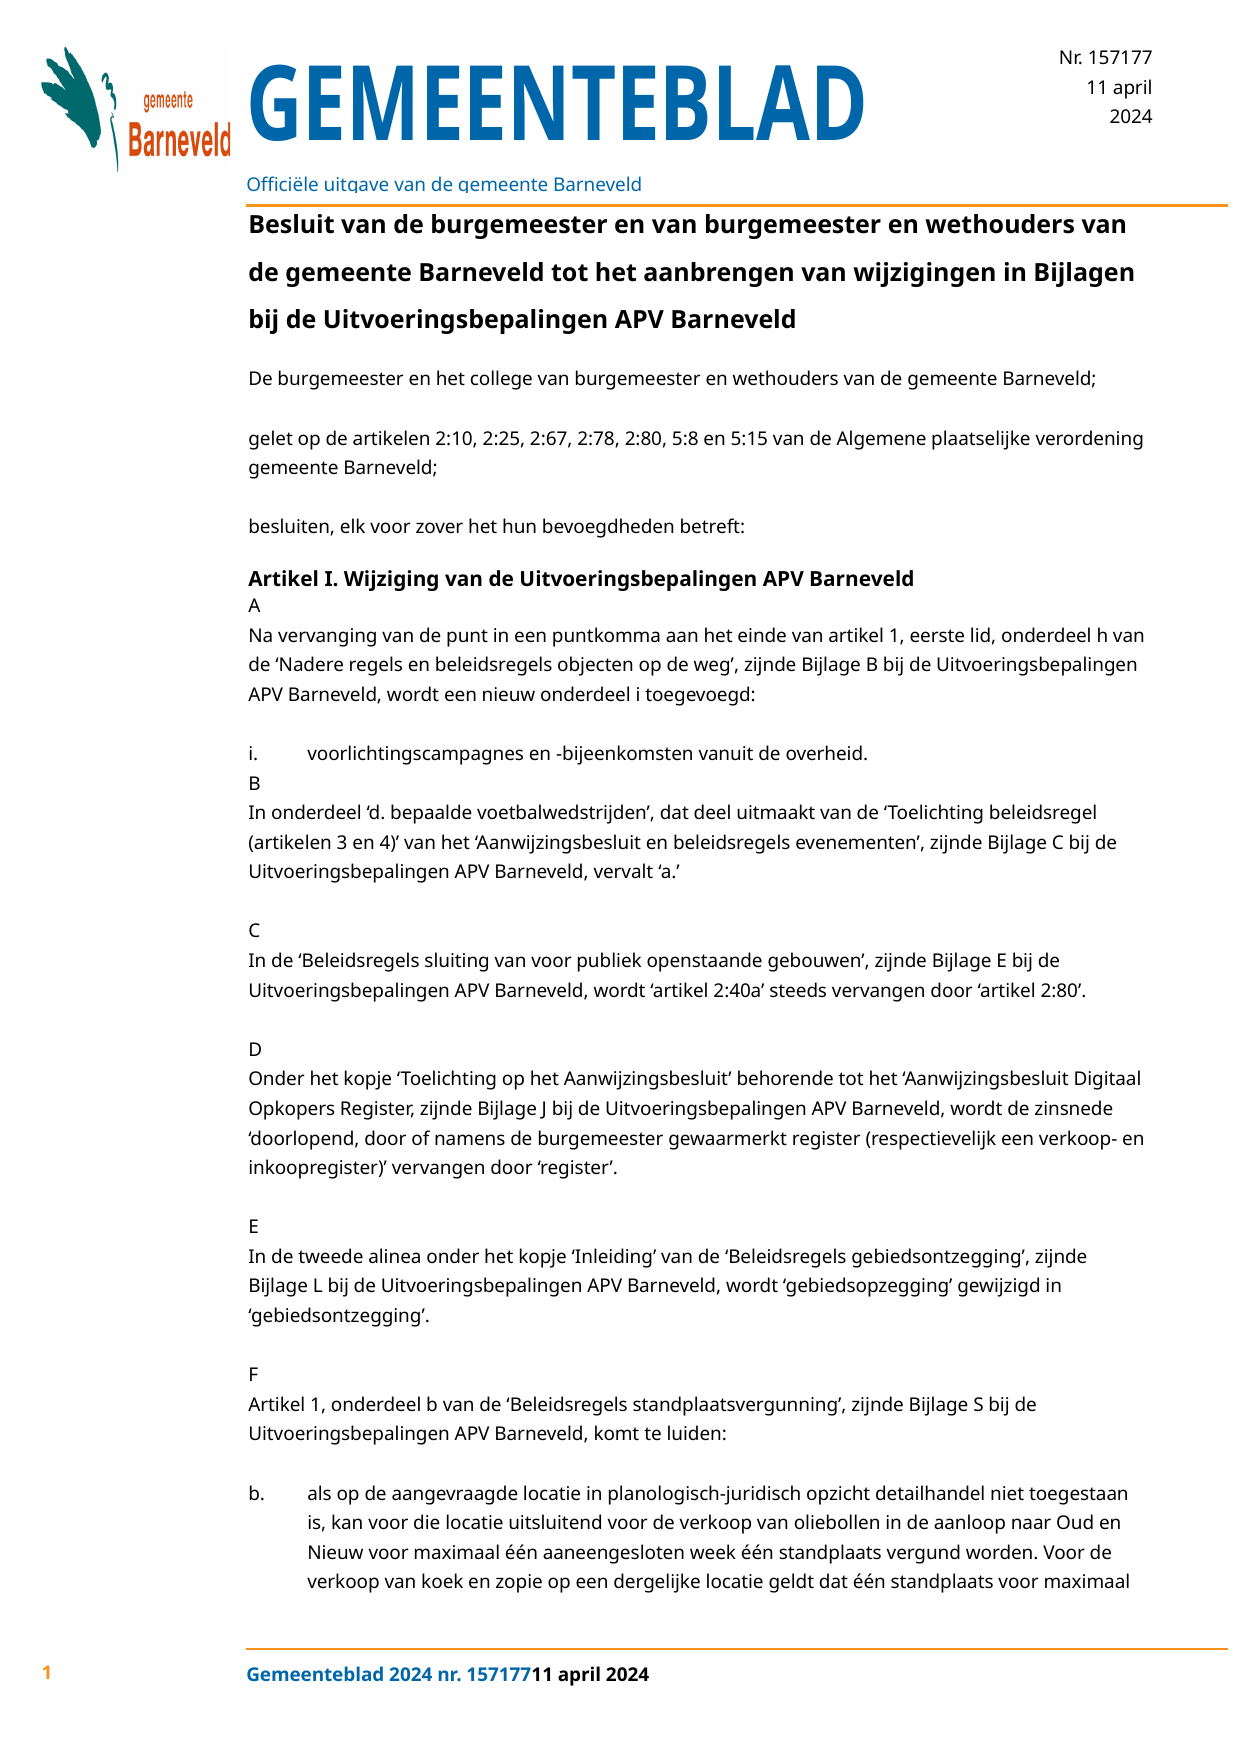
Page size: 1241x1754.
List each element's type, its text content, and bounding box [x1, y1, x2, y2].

text gelet op de artikelen 2:10, 2:25, 2:67, 2:78, 2:80, 5:8 en 5:15 van de Algemene plaatselijke verordening gemeente Barneveld; [248, 425, 1152, 480]
text In onderdeel ‘d. bepaalde voetbalwedstrijden’, dat deel uitmaakt van de ‘Toelichting beleidsregel (artikelen 3 en 4)’ van het ‘Aanwijzingsbesluit en beleidsregels evenementen’, zijnde Bijlage C bij de Uitvoeringsbepalingen APV Barneveld, vervalt ‘a.’ [248, 799, 1152, 884]
text Onder het kopje ‘Toelichting op het Aanwijzingsbesluit’ behorende tot het ‘Aanwijzingsbesluit Digitaal Opkopers Register, zijnde Bijlage J bij de Uitvoeringsbepalingen APV Barneveld, wordt de zinsnede ‘doorlopend, door of namens de burgemeester gewaarmerkt register (respectievelijk een verkoop- en inkoopregister)’ vervangen door ‘register’. [248, 1066, 1152, 1180]
picture [41, 47, 231, 172]
text De burgemeester en het college van burgemeester en wethouders van de gemeente Barneveld; [248, 366, 1152, 391]
text Artikel I. Wijziging van de Uitvoeringsbepalingen APV Barneveld [248, 564, 1152, 592]
text D [248, 1036, 1152, 1062]
text F [248, 1361, 1152, 1387]
text In de ‘Beleidsregels sluiting van voor publiek openstaande gebouwen’, zijnde Bijlage E bij de Uitvoeringsbepalingen APV Barneveld, wordt ‘artikel 2:40a’ steeds vervangen door ‘artikel 2:80’. [248, 947, 1152, 1003]
text Na vervanging van de punt in een puntkomma aan het einde van artikel 1, eerste lid, onderdeel h van de ‘Nadere regels en beleidsregels objecten op de weg’, zijnde Bijlage B bij de Uitvoeringsbepalingen APV Barneveld, wordt een nieuw onderdeel i toegevoegd: [248, 622, 1152, 707]
list voorlichtingscampagnes en -bijeenkomsten vanuit de overheid. [248, 740, 1152, 766]
text B [248, 770, 1152, 796]
text besluiten, elk voor zover het hun bevoegdheden betreft: [248, 513, 1152, 539]
text Artikel 1, onderdeel b van de ‘Beleidsregels standplaatsvergunning’, zijnde Bijlage S bij de Uitvoeringsbepalingen APV Barneveld, komt te luiden: [248, 1391, 1152, 1446]
text E [248, 1213, 1152, 1239]
text C [248, 918, 1152, 943]
text In de tweede alinea onder het kopje ‘Inleiding’ van de ‘Beleidsregels gebiedsontzegging’, zijnde Bijlage L bij de Uitvoeringsbepalingen APV Barneveld, wordt ‘gebiedsopzegging’ gewijzigd in ‘gebiedsontzegging’. [248, 1243, 1152, 1328]
text Besluit van de burgemeester en van burgemeester en wethouders van de gemeente Barneveld tot het aanbrengen van wijzigingen in Bijlagen bij de Uitvoeringsbepalingen APV Barneveld [248, 207, 1152, 336]
list als op de aangevraagde locatie in planologisch-juridisch opzicht detailhandel niet toegestaan is, kan voor die locatie uitsluitend voor de verkoop van oliebollen in de aanloop naar Oud en Nieuw voor maximaal één aaneengesloten week één standplaats vergund worden. Voor de verkoop van koek en zopie op een dergelijke locatie geldt dat één standplaats voor maximaal [248, 1480, 1152, 1594]
text A [248, 592, 1152, 618]
